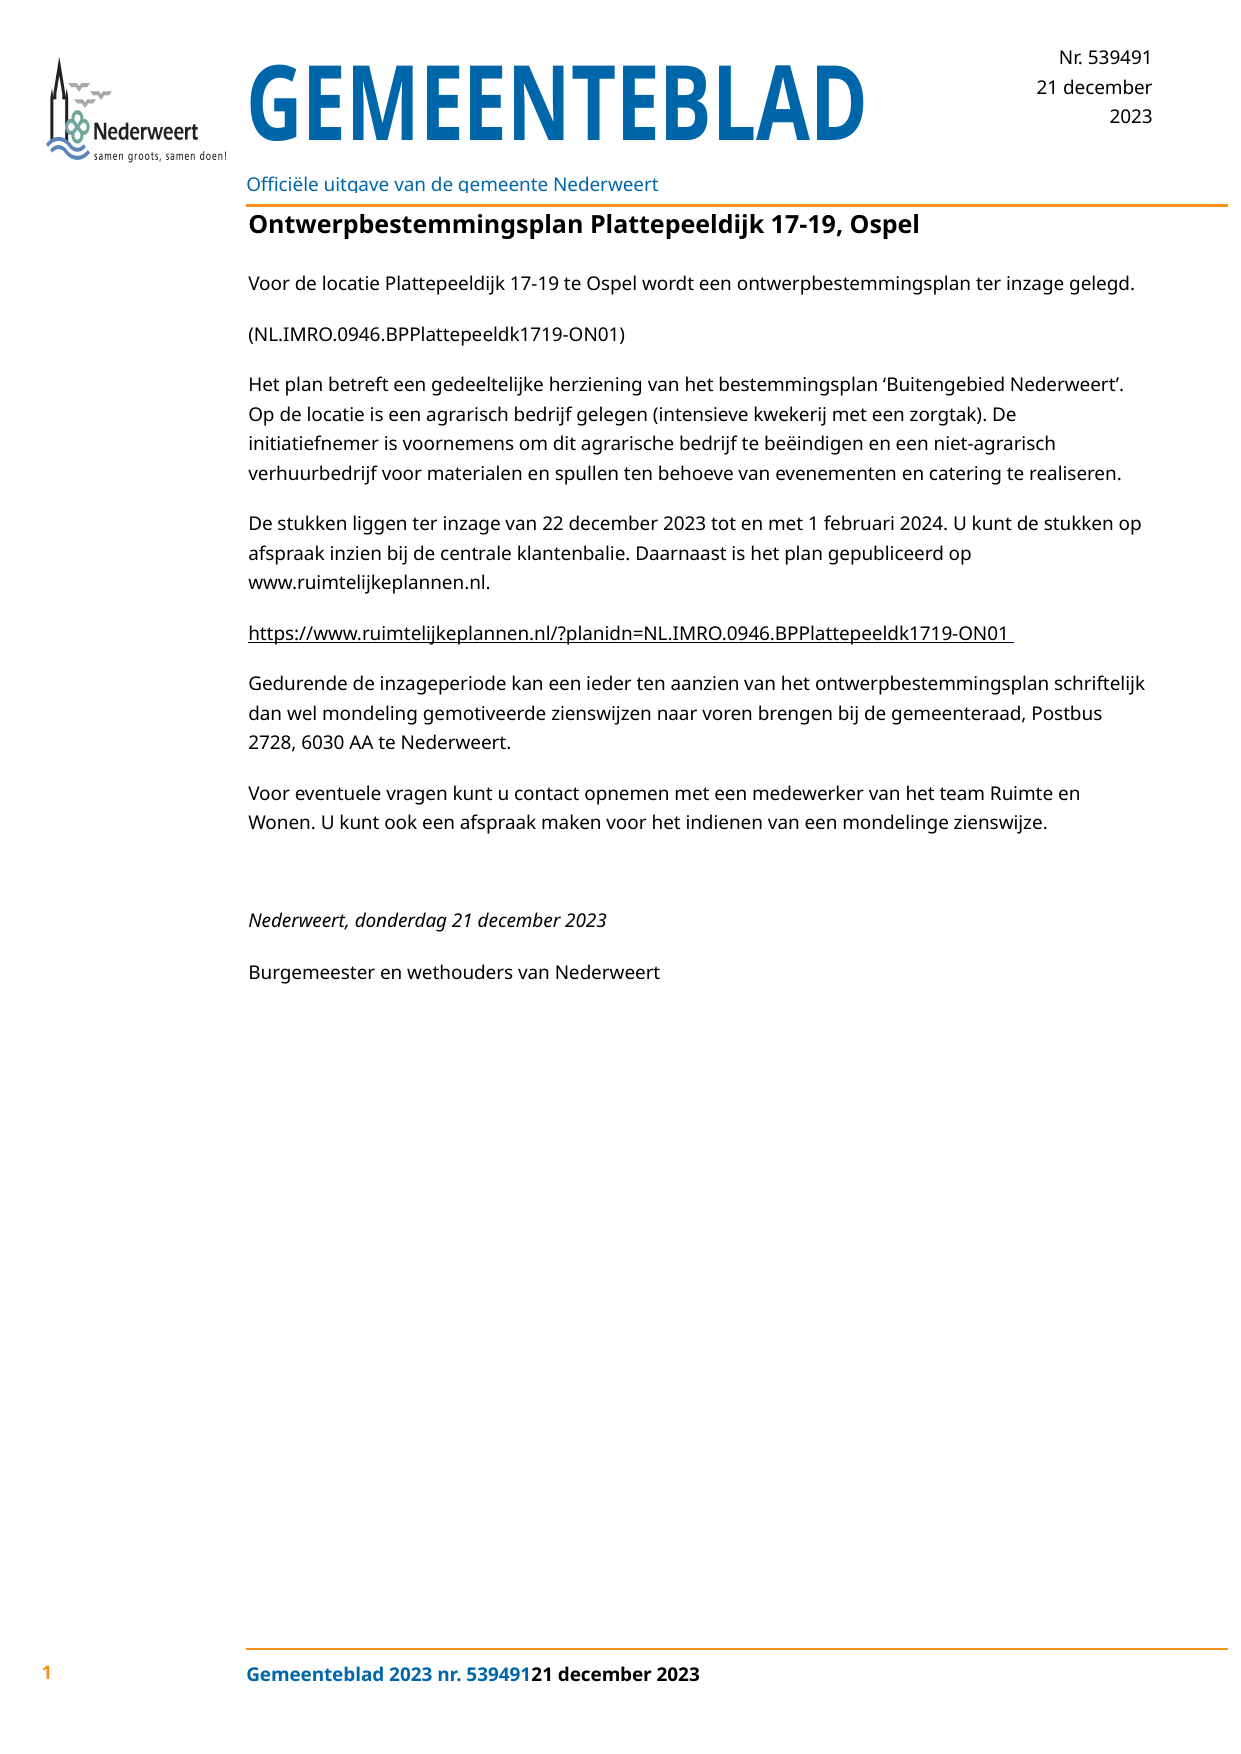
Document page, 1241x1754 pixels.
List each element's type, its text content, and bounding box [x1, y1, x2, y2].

text (NL.IMRO.0946.BPPlattepeeldk1719-ON01) [248, 321, 1152, 346]
text De stukken liggen ter inzage van 22 december 2023 tot en met 1 februari 2024. U kunt de stukken op afspraak inzien bij de centrale klantenbalie. Daarnaast is het plan gepubliceerd op www.ruimtelijkeplannen.nl. [248, 510, 1152, 595]
text Nederweert, donderdag 21 december 2023 [248, 908, 1152, 933]
text https://www.ruimtelijkeplannen.nl/?planidn=NL.IMRO.0946.BPPlattepeeldk1719-ON01 [248, 620, 1152, 646]
text Gedurende de inzageperiode kan een ieder ten aanzien van het ontwerpbestemmingsplan schriftelijk dan wel mondeling gemotiveerde zienswijzen naar voren brengen bij de gemeenteraad, Postbus 2728, 6030 AA te Nederweert. [248, 670, 1152, 755]
text Voor de locatie Plattepeeldijk 17-19 te Ospel wordt een ontwerpbestemmingsplan ter inzage gelegd. [248, 270, 1152, 296]
text Het plan betreft een gedeeltelijke herziening van het bestemmingsplan ‘Buitengebied Nederweert’. Op de locatie is een agrarisch bedrijf gelegen (intensieve kwekerij met een zorgtak). De initiatiefnemer is voornemens om dit agrarische bedrijf te beëindigen en een niet-agrarisch verhuurbedrijf voor materialen en spullen ten behoeve van evenementen en catering te realiseren. [248, 371, 1152, 486]
text Voor eventuele vragen kunt u contact opnemen met een medewerker van het team Ruimte en Wonen. U kunt ook een afspraak maken voor het indienen van een mondelinge zienswijze. [248, 780, 1152, 835]
picture [41, 47, 231, 172]
text Ontwerpbestemmingsplan Plattepeeldijk 17-19, Ospel [248, 207, 1152, 241]
text Burgemeester en wethouders van Nederweert [248, 959, 1152, 985]
